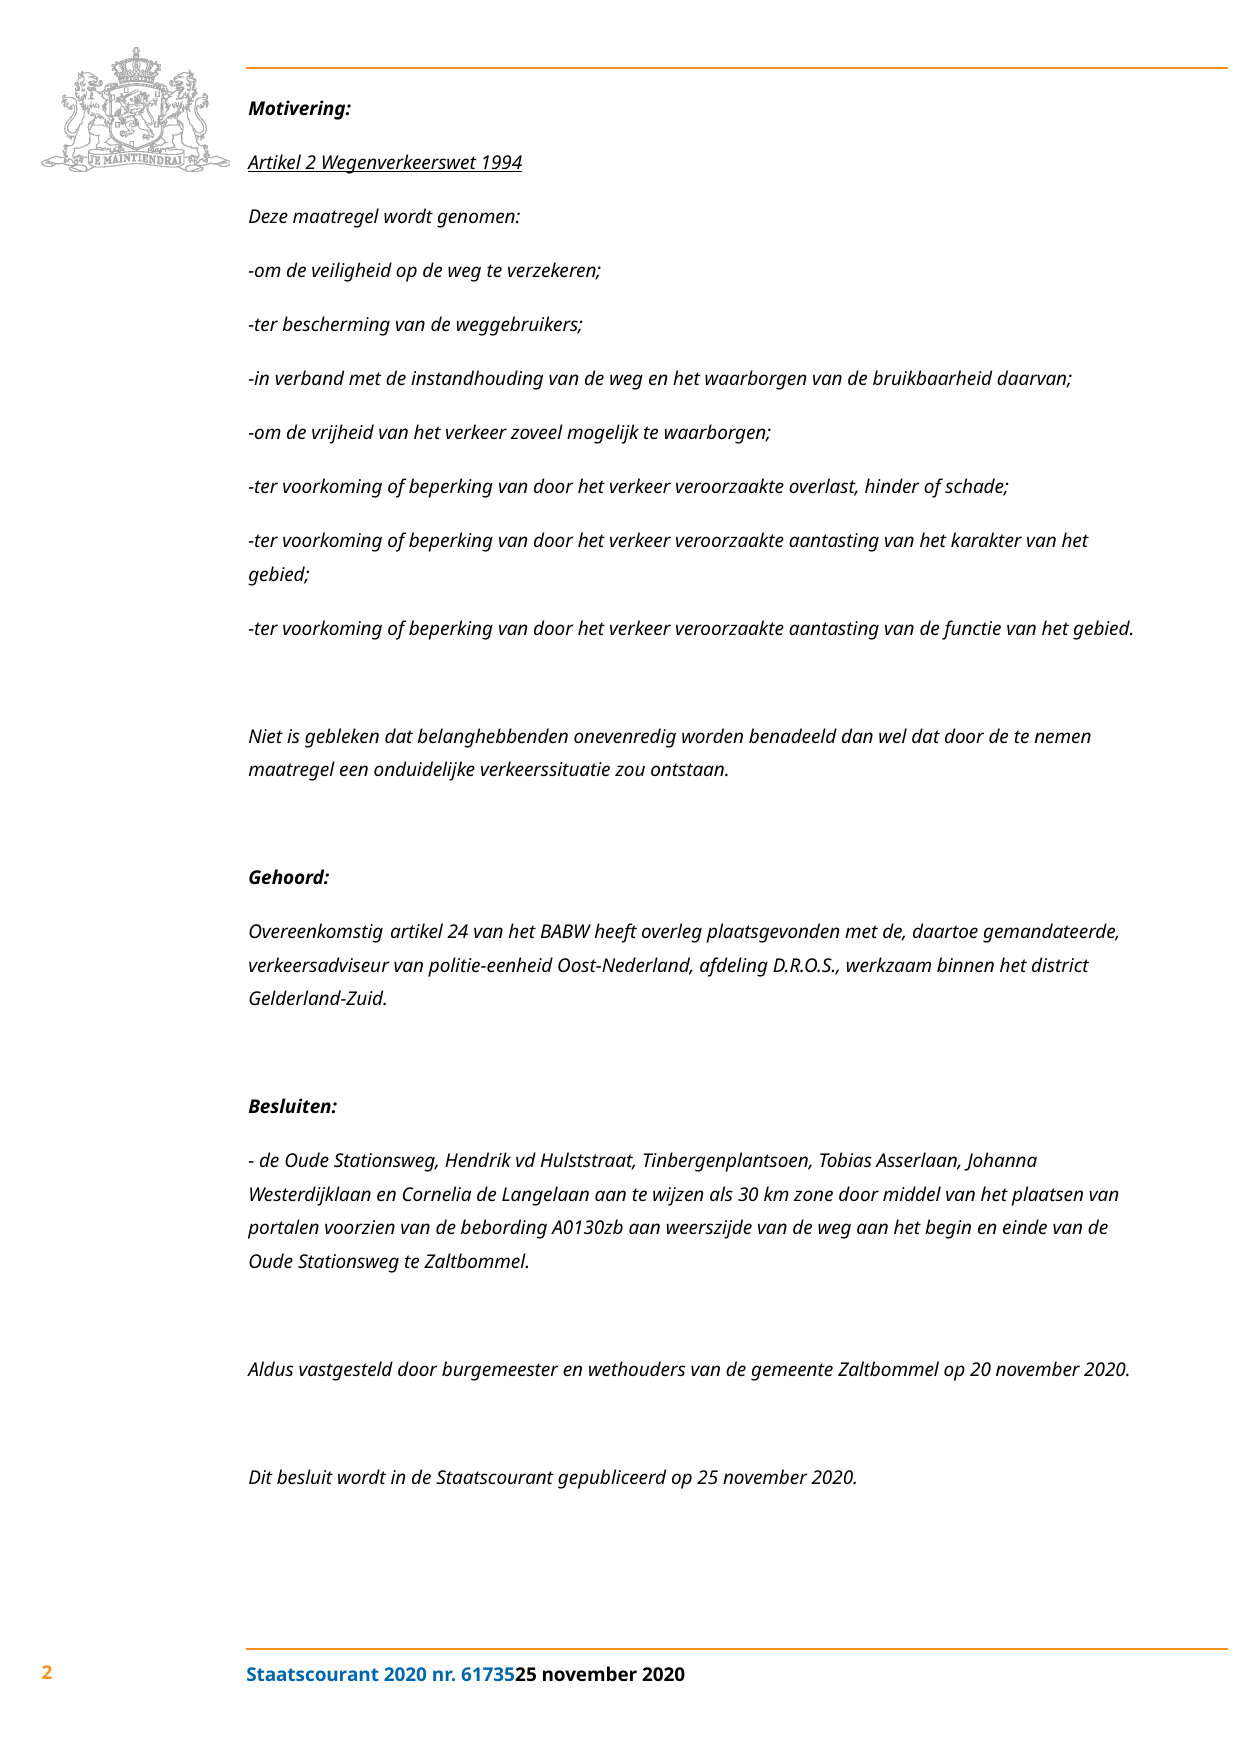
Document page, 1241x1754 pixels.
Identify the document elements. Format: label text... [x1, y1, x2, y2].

text Niet is gebleken dat belanghebbenden onevenredig worden benadeeld dan wel dat door de te nemen maatregel een onduidelijke verkeerssituatie zou ontstaan. [248, 723, 1152, 782]
text -om de veiligheid op de weg te verzekeren; [248, 257, 1152, 283]
text -ter voorkoming of beperking van door het verkeer veroorzaakte aantasting van het karakter van het gebied; [248, 527, 1152, 586]
text -ter voorkoming of beperking van door het verkeer veroorzaakte overlast, hinder of schade; [248, 473, 1152, 499]
text -ter bescherming van de weggebruikers; [248, 311, 1152, 337]
text Artikel 2 Wegenverkeerswet 1994 [248, 149, 1152, 174]
text Aldus vastgesteld door burgemeester en wethouders van de gemeente Zaltbommel op 20 november 2020. [248, 1356, 1152, 1382]
text Dit besluit wordt in de Staatscourant gepubliceerd op 25 november 2020. [248, 1464, 1152, 1490]
text -om de vrijheid van het verkeer zoveel mogelijk te waarborgen; [248, 419, 1152, 445]
text Besluiten: [248, 1093, 1152, 1119]
text Overeenkomstig artikel 24 van het BABW heeft overleg plaatsgevonden met de, daartoe gemandateerde, verkeersadviseur van politie-eenheid Oost-Nederland, afdeling D.R.O.S., werkzaam binnen het district Gelderland-Zuid. [248, 918, 1152, 1011]
text - de Oude Stationsweg, Hendrik vd Hulststraat, Tinbergenplantsoen, Tobias Asserlaan, Johanna Westerdijklaan en Cornelia de Langelaan aan te wijzen als 30 km zone door middel van het plaatsen van portalen voorzien van de bebording A0130zb aan weerszijde van de weg aan het begin en einde van de Oude Stationsweg te Zaltbommel. [248, 1148, 1152, 1274]
text Deze maatregel wordt genomen: [248, 203, 1152, 229]
text Motivering: [248, 95, 1152, 121]
text -ter voorkoming of beperking van door het verkeer veroorzaakte aantasting van de functie van het gebied. [248, 615, 1152, 641]
text Gehoord: [248, 864, 1152, 890]
picture [41, 47, 231, 172]
text -in verband met de instandhouding van de weg en het waarborgen van de bruikbaarheid daarvan; [248, 365, 1152, 391]
